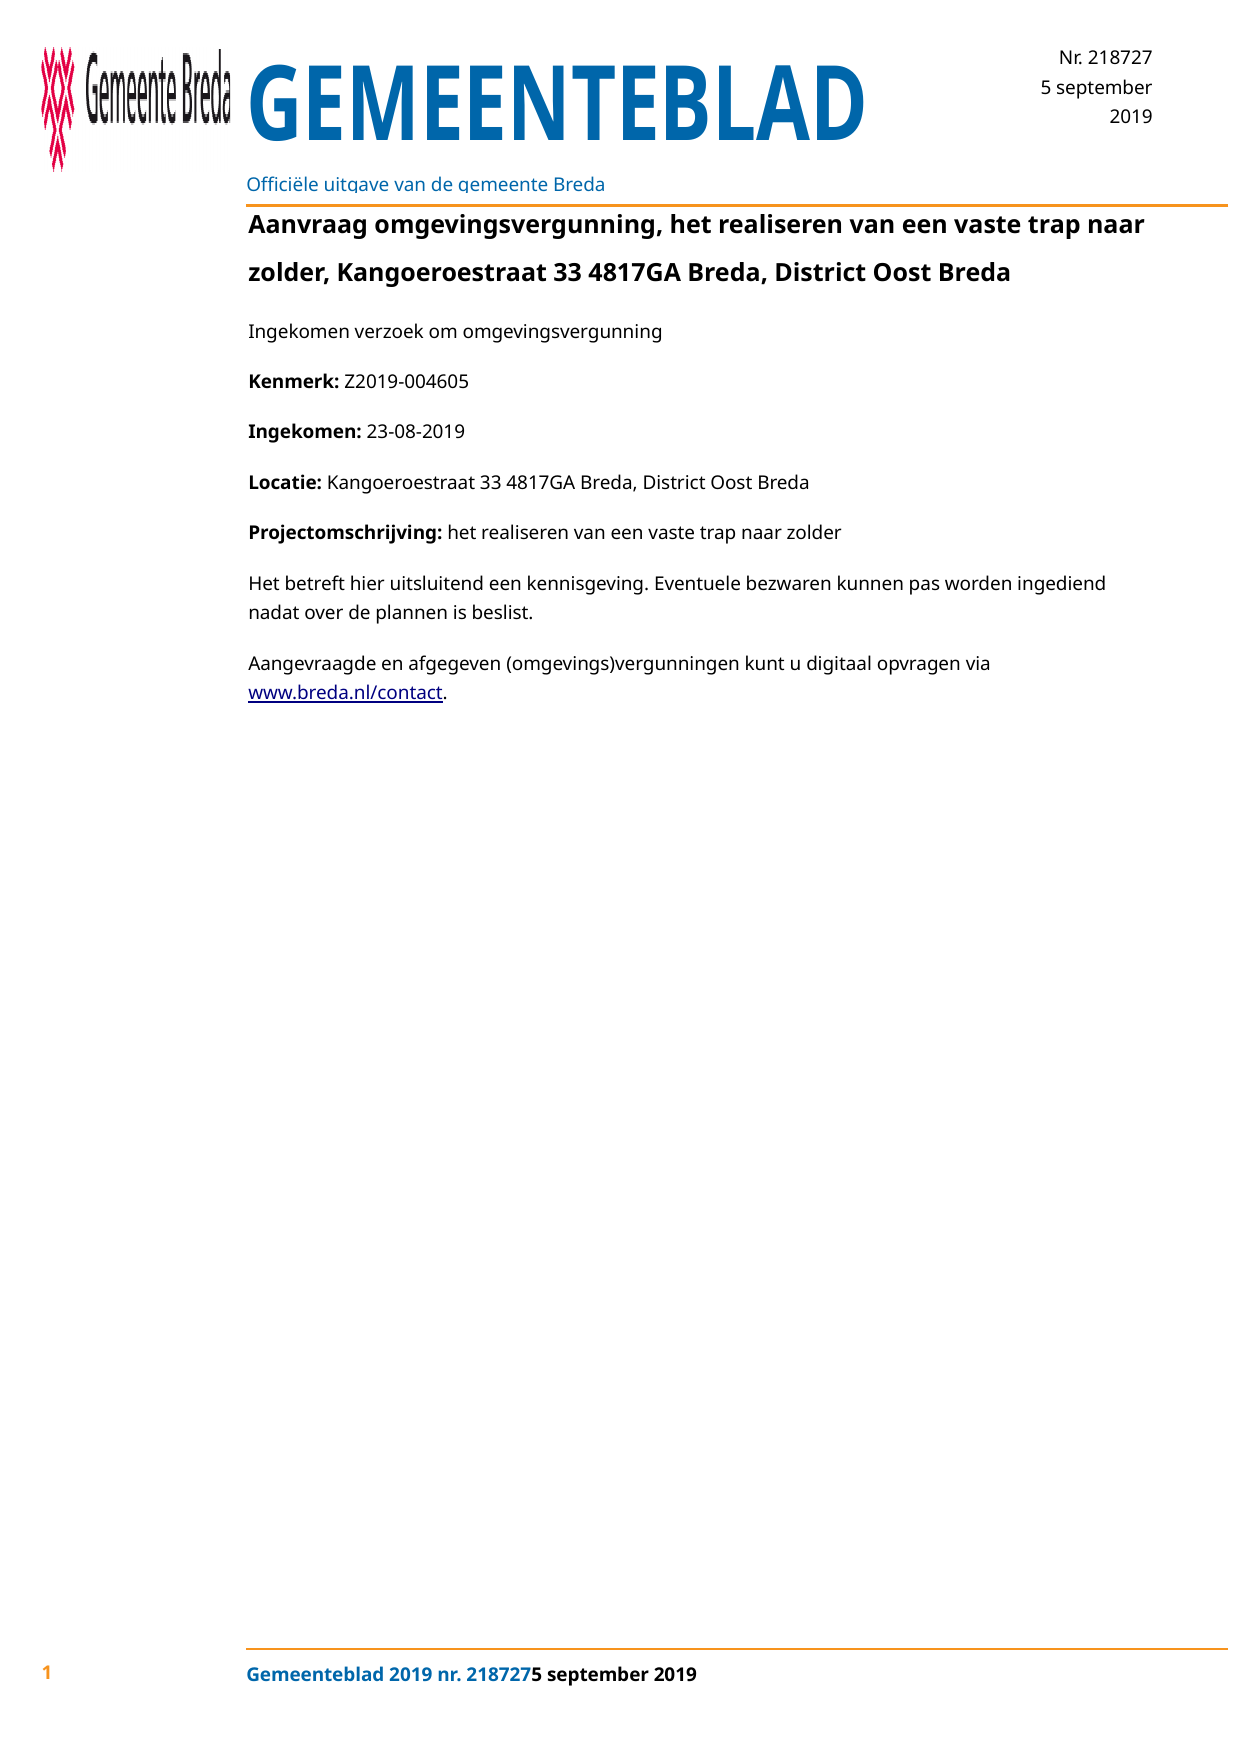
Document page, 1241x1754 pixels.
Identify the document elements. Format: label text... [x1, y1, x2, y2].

picture [41, 47, 231, 172]
text Locatie: Kangoeroestraat 33 4817GA Breda, District Oost Breda [248, 469, 1152, 495]
text Ingekomen: 23-08-2019 [248, 419, 1152, 444]
text Het betreft hier uitsluitend een kennisgeving. Eventuele bezwaren kunnen pas worden ingediend nadat over de plannen is beslist. [248, 570, 1152, 625]
text Ingekomen verzoek om omgevingsvergunning [248, 318, 1152, 344]
text Aanvraag omgevingsvergunning, het realiseren van een vaste trap naar zolder, Kangoeroestraat 33 4817GA Breda, District Oost Breda [248, 207, 1152, 288]
text Aangevraagde en afgegeven (omgevings)vergunningen kunt u digitaal opvragen via www.breda.nl/contact. [248, 650, 1152, 705]
text Kenmerk: Z2019-004605 [248, 368, 1152, 394]
text Projectomschrijving: het realiseren van een vaste trap naar zolder [248, 519, 1152, 545]
